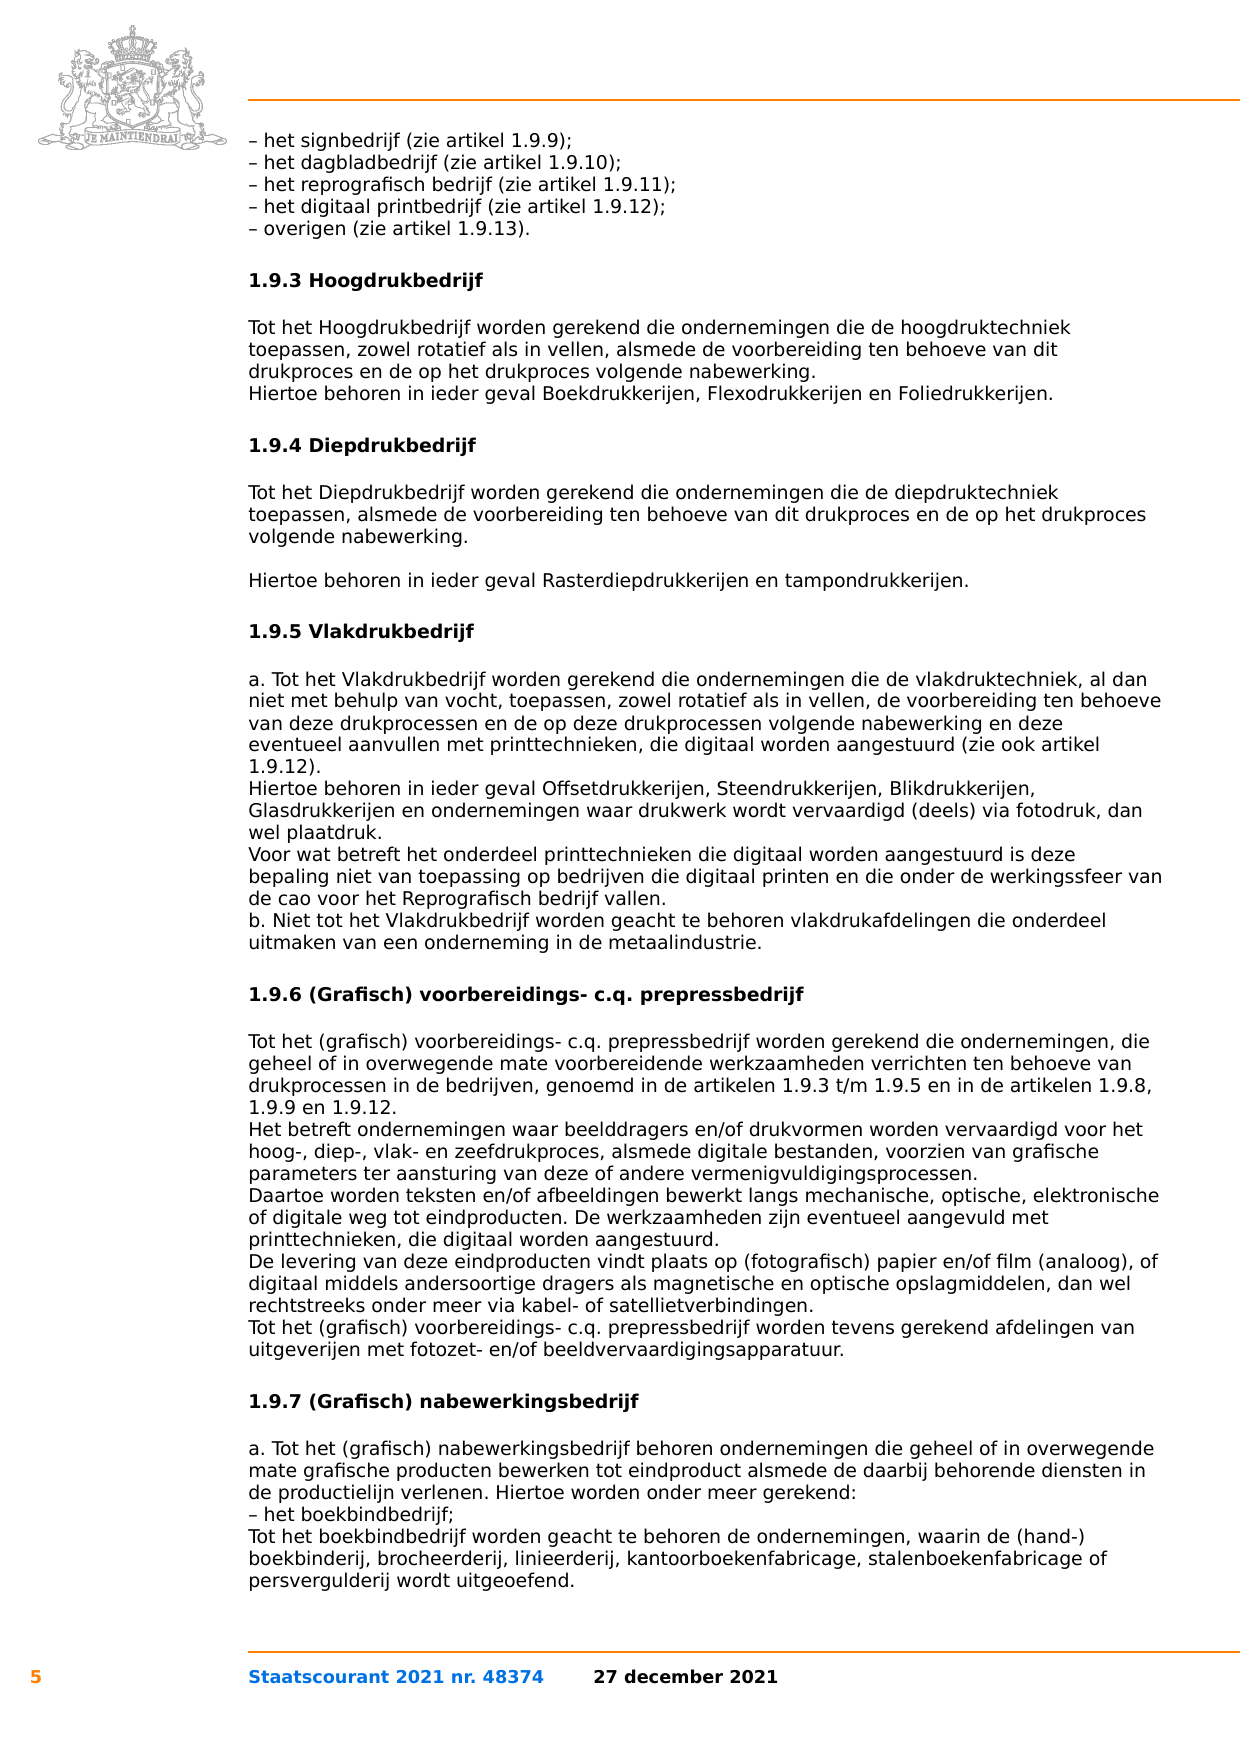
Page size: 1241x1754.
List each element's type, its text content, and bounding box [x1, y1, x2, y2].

picture [38, 25, 227, 150]
text Tot het (grafisch) voorbereidings- c.q. prepressbedrijf worden tevens gerekend afdelingen van uitgeverijen met fotozet- en/of beeldvervaardigingsapparatuur. [248, 1317, 1163, 1361]
text – het digitaal printbedrijf (zie artikel 1.9.12); [248, 196, 1163, 218]
text – het boekbindbedrijf; [248, 1504, 1163, 1526]
text a. Tot het (grafisch) nabewerkingsbedrijf behoren ondernemingen die geheel of in overwegende mate grafische producten bewerken tot eindproduct alsmede de daarbij behorende diensten in de productielijn verlenen. Hiertoe worden onder meer gerekend: [248, 1438, 1163, 1504]
subtitle 1.9.4 Diepdrukbedrijf [248, 435, 1163, 457]
text – het dagbladbedrijf (zie artikel 1.9.10); [248, 152, 1163, 174]
text De levering van deze eindproducten vindt plaats op (fotografisch) papier en/of film (analoog), of digitaal middels andersoortige dragers als magnetische en optische opslagmiddelen, dan wel rechtstreeks onder meer via kabel- of satellietverbindingen. [248, 1251, 1163, 1317]
text Tot het Hoogdrukbedrijf worden gerekend die ondernemingen die de hoogdruktechniek toepassen, zowel rotatief als in vellen, alsmede de voorbereiding ten behoeve van dit drukproces en de op het drukproces volgende nabewerking. [248, 317, 1163, 383]
text Daartoe worden teksten en/of afbeeldingen bewerkt langs mechanische, optische, elektronische of digitale weg tot eindproducten. De werkzaamheden zijn eventueel aangevuld met printtechnieken, die digitaal worden aangestuurd. [248, 1185, 1163, 1251]
text Tot het boekbindbedrijf worden geacht te behoren de ondernemingen, waarin de (hand-) boekbinderij, brocheerderij, linieerderij, kantoorboekenfabricage, stalenboekenfabricage of persvergulderij wordt uitgeoefend. [248, 1526, 1163, 1592]
text – het signbedrijf (zie artikel 1.9.9); [248, 130, 1163, 152]
text Tot het (grafisch) voorbereidings- c.q. prepressbedrijf worden gerekend die ondernemingen, die geheel of in overwegende mate voorbereidende werkzaamheden verrichten ten behoeve van drukprocessen in de bedrijven, genoemd in de artikelen 1.9.3 t/m 1.9.5 en in de artikelen 1.9.8, 1.9.9 en 1.9.12. [248, 1031, 1163, 1119]
subtitle 1.9.7 (Grafisch) nabewerkingsbedrijf [248, 1391, 1163, 1413]
text Voor wat betreft het onderdeel printtechnieken die digitaal worden aangestuurd is deze bepaling niet van toepassing op bedrijven die digitaal printen en die onder de werkingssfeer van de cao voor het Reprografisch bedrijf vallen. [248, 844, 1163, 910]
text a. Tot het Vlakdrukbedrijf worden gerekend die ondernemingen die de vlakdruktechniek, al dan niet met behulp van vocht, toepassen, zowel rotatief als in vellen, de voorbereiding ten behoeve van deze drukprocessen en de op deze drukprocessen volgende nabewerking en deze eventueel aanvullen met printtechnieken, die digitaal worden aangestuurd (zie ook artikel 1.9.12). [248, 668, 1163, 778]
subtitle 1.9.5 Vlakdrukbedrijf [248, 621, 1163, 643]
subtitle 1.9.6 (Grafisch) voorbereidings- c.q. prepressbedrijf [248, 984, 1163, 1006]
text – het reprografisch bedrijf (zie artikel 1.9.11); [248, 174, 1163, 196]
text Het betreft ondernemingen waar beelddragers en/of drukvormen worden vervaardigd voor het hoog-, diep-, vlak- en zeefdrukproces, alsmede digitale bestanden, voorzien van grafische parameters ter aansturing van deze of andere vermenigvuldigingsprocessen. [248, 1119, 1163, 1185]
text Tot het Diepdrukbedrijf worden gerekend die ondernemingen die de diepdruktechniek toepassen, alsmede de voorbereiding ten behoeve van dit drukproces en de op het drukproces volgende nabewerking. [248, 482, 1163, 548]
text Hiertoe behoren in ieder geval Rasterdiepdrukkerijen en tampondrukkerijen. [248, 569, 1163, 591]
text Hiertoe behoren in ieder geval Boekdrukkerijen, Flexodrukkerijen en Foliedrukkerijen. [248, 383, 1163, 405]
text b. Niet tot het Vlakdrukbedrijf worden geacht te behoren vlakdrukafdelingen die onderdeel uitmaken van een onderneming in de metaalindustrie. [248, 910, 1163, 954]
text – overigen (zie artikel 1.9.13). [248, 218, 1163, 240]
subtitle 1.9.3 Hoogdrukbedrijf [248, 270, 1163, 292]
text Hiertoe behoren in ieder geval Offsetdrukkerijen, Steendrukkerijen, Blikdrukkerijen, Glasdrukkerijen en ondernemingen waar drukwerk wordt vervaardigd (deels) via fotodruk, dan wel plaatdruk. [248, 778, 1163, 844]
